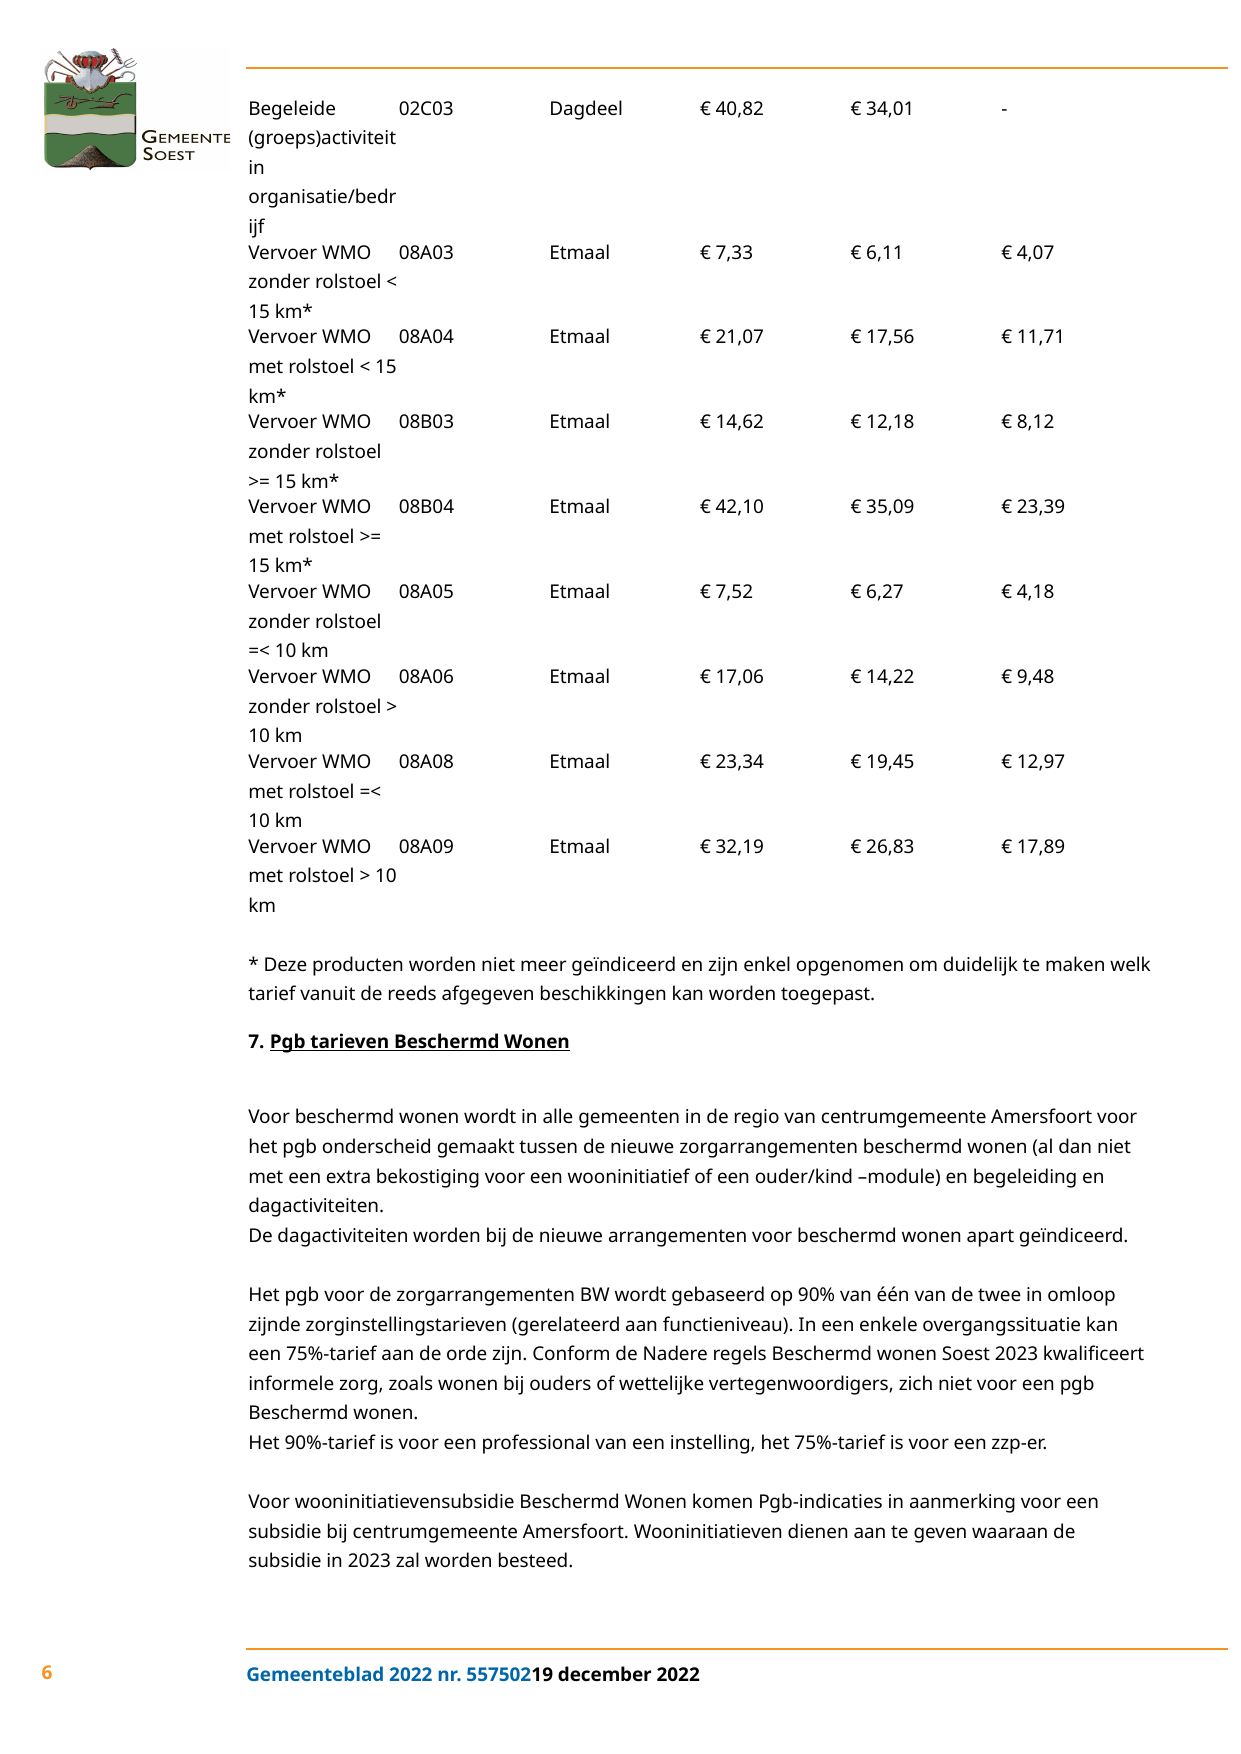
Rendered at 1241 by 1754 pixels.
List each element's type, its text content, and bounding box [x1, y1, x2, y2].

table_cell 02C03 [399, 95, 549, 239]
table_cell € 17,56 [850, 324, 1001, 409]
table_cell € 23,39 [1001, 494, 1152, 578]
table_cell 08A09 [399, 833, 549, 918]
table_cell € 11,71 [1001, 324, 1152, 409]
table_cell € 12,97 [1001, 748, 1152, 833]
table_cell € 7,52 [700, 579, 850, 663]
table_cell - [1001, 95, 1152, 239]
table_cell Dagdeel [549, 95, 700, 239]
text Voor wooninitiatievensubsidie Beschermd Wonen komen Pgb-indicaties in aanmerking voor een subsidie bij centrumgemeente Amersfoort. Wooninitiatieven dienen aan te geven waaraan de subsidie in 2023 zal worden besteed. [248, 1488, 1152, 1573]
table_cell Vervoer WMO met rolstoel < 15 km* [248, 324, 398, 409]
table_cell € 12,18 [850, 409, 1001, 493]
table_cell € 19,45 [850, 748, 1001, 833]
table_cell Vervoer WMO zonder rolstoel =< 10 km [248, 579, 398, 663]
table_cell € 23,34 [700, 748, 850, 833]
table_cell € 32,19 [700, 833, 850, 918]
table_cell € 6,11 [850, 239, 1001, 324]
table_cell € 4,07 [1001, 239, 1152, 324]
table_cell Etmaal [549, 494, 700, 578]
table_cell Etmaal [549, 579, 700, 663]
table_cell € 21,07 [700, 324, 850, 409]
table_cell € 6,27 [850, 579, 1001, 663]
text Het 90%-tarief is voor een professional van een instelling, het 75%-tarief is voor een zzp-er. [248, 1429, 1152, 1455]
picture [41, 47, 231, 172]
table_cell € 35,09 [850, 494, 1001, 578]
table_cell € 8,12 [1001, 409, 1152, 493]
table_cell € 9,48 [1001, 663, 1152, 748]
table_cell Vervoer WMO met rolstoel > 10 km [248, 833, 398, 918]
text Het pgb voor de zorgarrangementen BW wordt gebaseerd op 90% van één van de twee in omloop zijnde zorginstellingstarieven (gerelateerd aan functieniveau). In een enkele overgangssituatie kan een 75%-tarief aan de orde zijn. Conform de Nadere regels Beschermd wonen Soest 2023 kwalificeert informele zorg, zoals wonen bij ouders of wettelijke vertegenwoordigers, zich niet voor een pgb Beschermd wonen. [248, 1281, 1152, 1425]
table_cell Vervoer WMO met rolstoel =< 10 km [248, 748, 398, 833]
text * Deze producten worden niet meer geïndiceerd en zijn enkel opgenomen om duidelijk te maken welk tarief vanuit de reeds afgegeven beschikkingen kan worden toegepast. [248, 951, 1152, 1006]
table_cell 08A06 [399, 663, 549, 748]
table_cell € 17,89 [1001, 833, 1152, 918]
table_cell Etmaal [549, 409, 700, 493]
table_cell € 4,18 [1001, 579, 1152, 663]
table_cell Vervoer WMO met rolstoel >= 15 km* [248, 494, 398, 578]
table_cell Etmaal [549, 324, 700, 409]
table_cell 08B03 [399, 409, 549, 493]
table_cell Etmaal [549, 239, 700, 324]
table_cell € 42,10 [700, 494, 850, 578]
text De dagactiviteiten worden bij de nieuwe arrangementen voor beschermd wonen apart geïndiceerd. [248, 1222, 1152, 1248]
table_cell Vervoer WMO zonder rolstoel >= 15 km* [248, 409, 398, 493]
table_cell 08A08 [399, 748, 549, 833]
text Voor beschermd wonen wordt in alle gemeenten in de regio van centrumgemeente Amersfoort voor het pgb onderscheid gemaakt tussen de nieuwe zorgarrangementen beschermd wonen (al dan niet met een extra bekostiging voor een wooninitiatief of een ouder/kind –module) en begeleiding en dagactiviteiten. [248, 1104, 1152, 1218]
table_cell € 40,82 [700, 95, 850, 239]
table_cell 08A05 [399, 579, 549, 663]
table_cell 08A03 [399, 239, 549, 324]
table_cell € 34,01 [850, 95, 1001, 239]
text 7. Pgb tarieven Beschermd Wonen [248, 1026, 1152, 1054]
table_cell Vervoer WMO zonder rolstoel > 10 km [248, 663, 398, 748]
table_cell € 14,22 [850, 663, 1001, 748]
table_cell 08A04 [399, 324, 549, 409]
table_cell Etmaal [549, 748, 700, 833]
table_cell € 14,62 [700, 409, 850, 493]
table_cell Begeleide (groeps)activiteit in organisatie/bedrijf [248, 95, 398, 239]
table_cell Etmaal [549, 833, 700, 918]
table_cell 08B04 [399, 494, 549, 578]
table_cell Etmaal [549, 663, 700, 748]
table_cell Vervoer WMO zonder rolstoel < 15 km* [248, 239, 398, 324]
table_cell € 26,83 [850, 833, 1001, 918]
table_cell € 17,06 [700, 663, 850, 748]
table_cell € 7,33 [700, 239, 850, 324]
